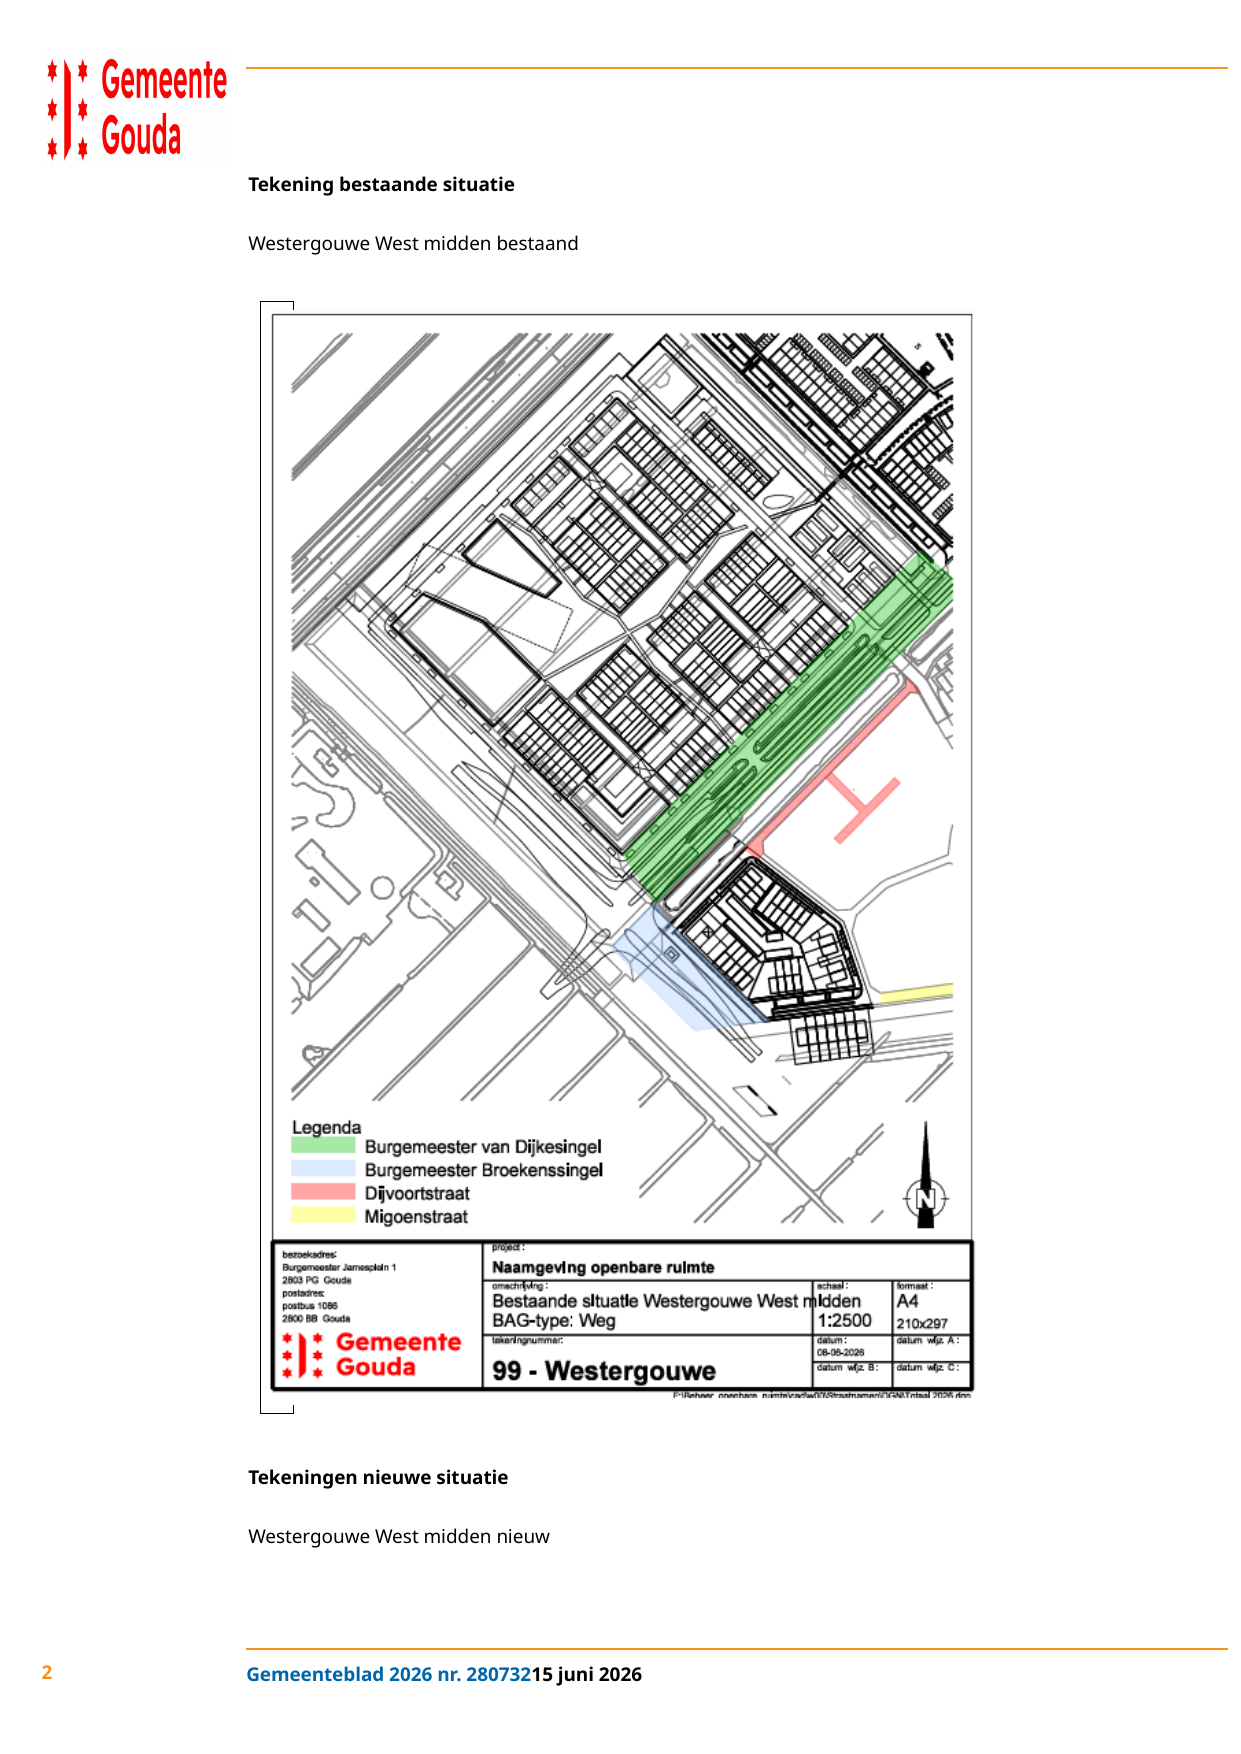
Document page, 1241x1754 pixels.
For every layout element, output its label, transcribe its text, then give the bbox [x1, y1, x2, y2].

text Tekening bestaande situatie [248, 171, 1152, 197]
text Westergouwe West midden bestaand [248, 230, 1152, 256]
text Tekeningen nieuwe situatie [248, 1464, 1152, 1490]
text Westergouwe West midden nieuw [248, 1523, 1152, 1549]
picture [268, 310, 978, 1405]
picture [41, 47, 231, 172]
